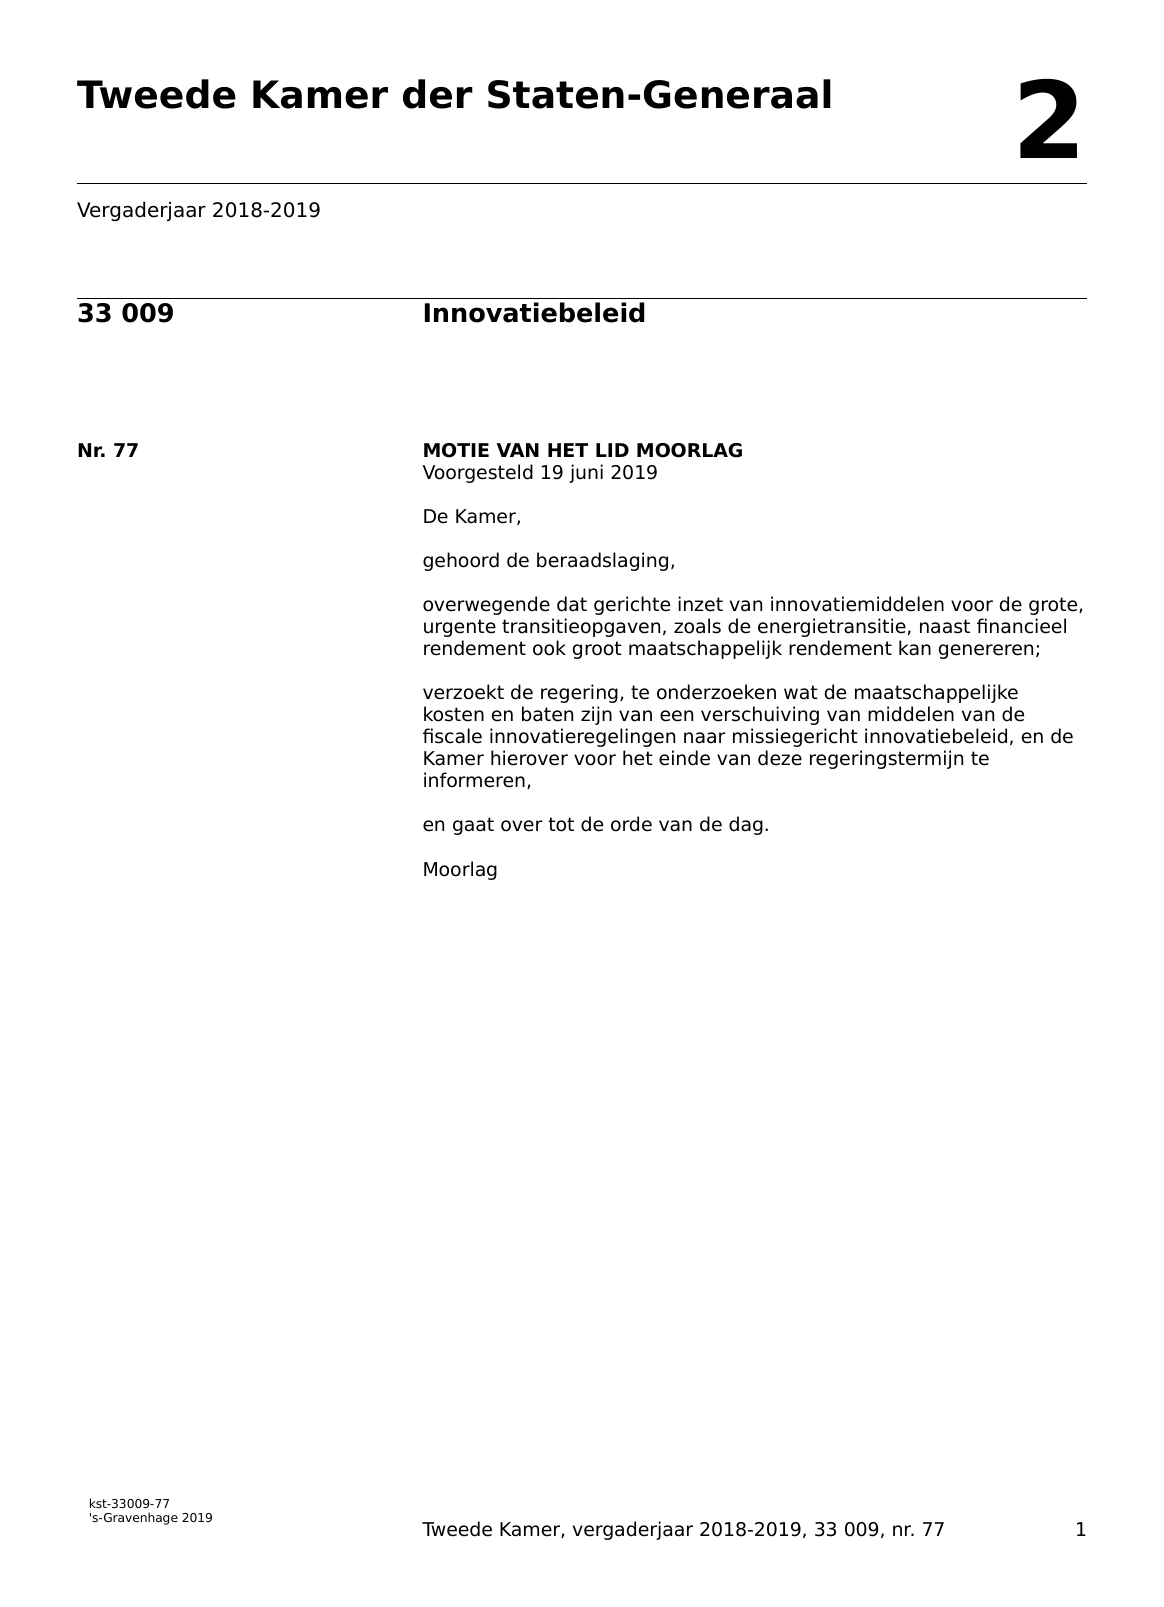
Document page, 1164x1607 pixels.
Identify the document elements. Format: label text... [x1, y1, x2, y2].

table_cell Vergaderjaar 2018-2019 [77, 184, 1087, 298]
text Moorlag [422, 858, 1087, 881]
text verzoekt de regering, te onderzoeken wat de maatschappelijke kosten en baten zijn van een verschuiving van middelen van de fiscale innovatieregelingen naar missiegericht innovatiebeleid, en de Kamer hierover voor het einde van deze regeringstermijn te informeren, [422, 682, 1087, 792]
text kst-33009-77 [88, 1497, 323, 1511]
text De Kamer, [422, 506, 1087, 528]
table_header 2 [886, 59, 1087, 183]
text overwegende dat gerichte inzet van innovatiemiddelen voor de grote, urgente transitieopgaven, zoals de energietransitie, naast financieel rendement ook groot maatschappelijk rendement kan genereren; [422, 594, 1087, 660]
subtitle 33 009 Innovatiebeleid [77, 299, 1087, 329]
text 's-Gravenhage 2019 [88, 1511, 323, 1525]
table_header Tweede Kamer der Staten-Generaal [77, 59, 886, 183]
text gehoord de beraadslaging, [422, 550, 1087, 572]
text Voorgesteld 19 juni 2019 [422, 462, 1087, 484]
text en gaat over tot de orde van de dag. [422, 814, 1087, 836]
subtitle Nr. 77 MOTIE VAN HET LID MOORLAG [77, 440, 1087, 462]
